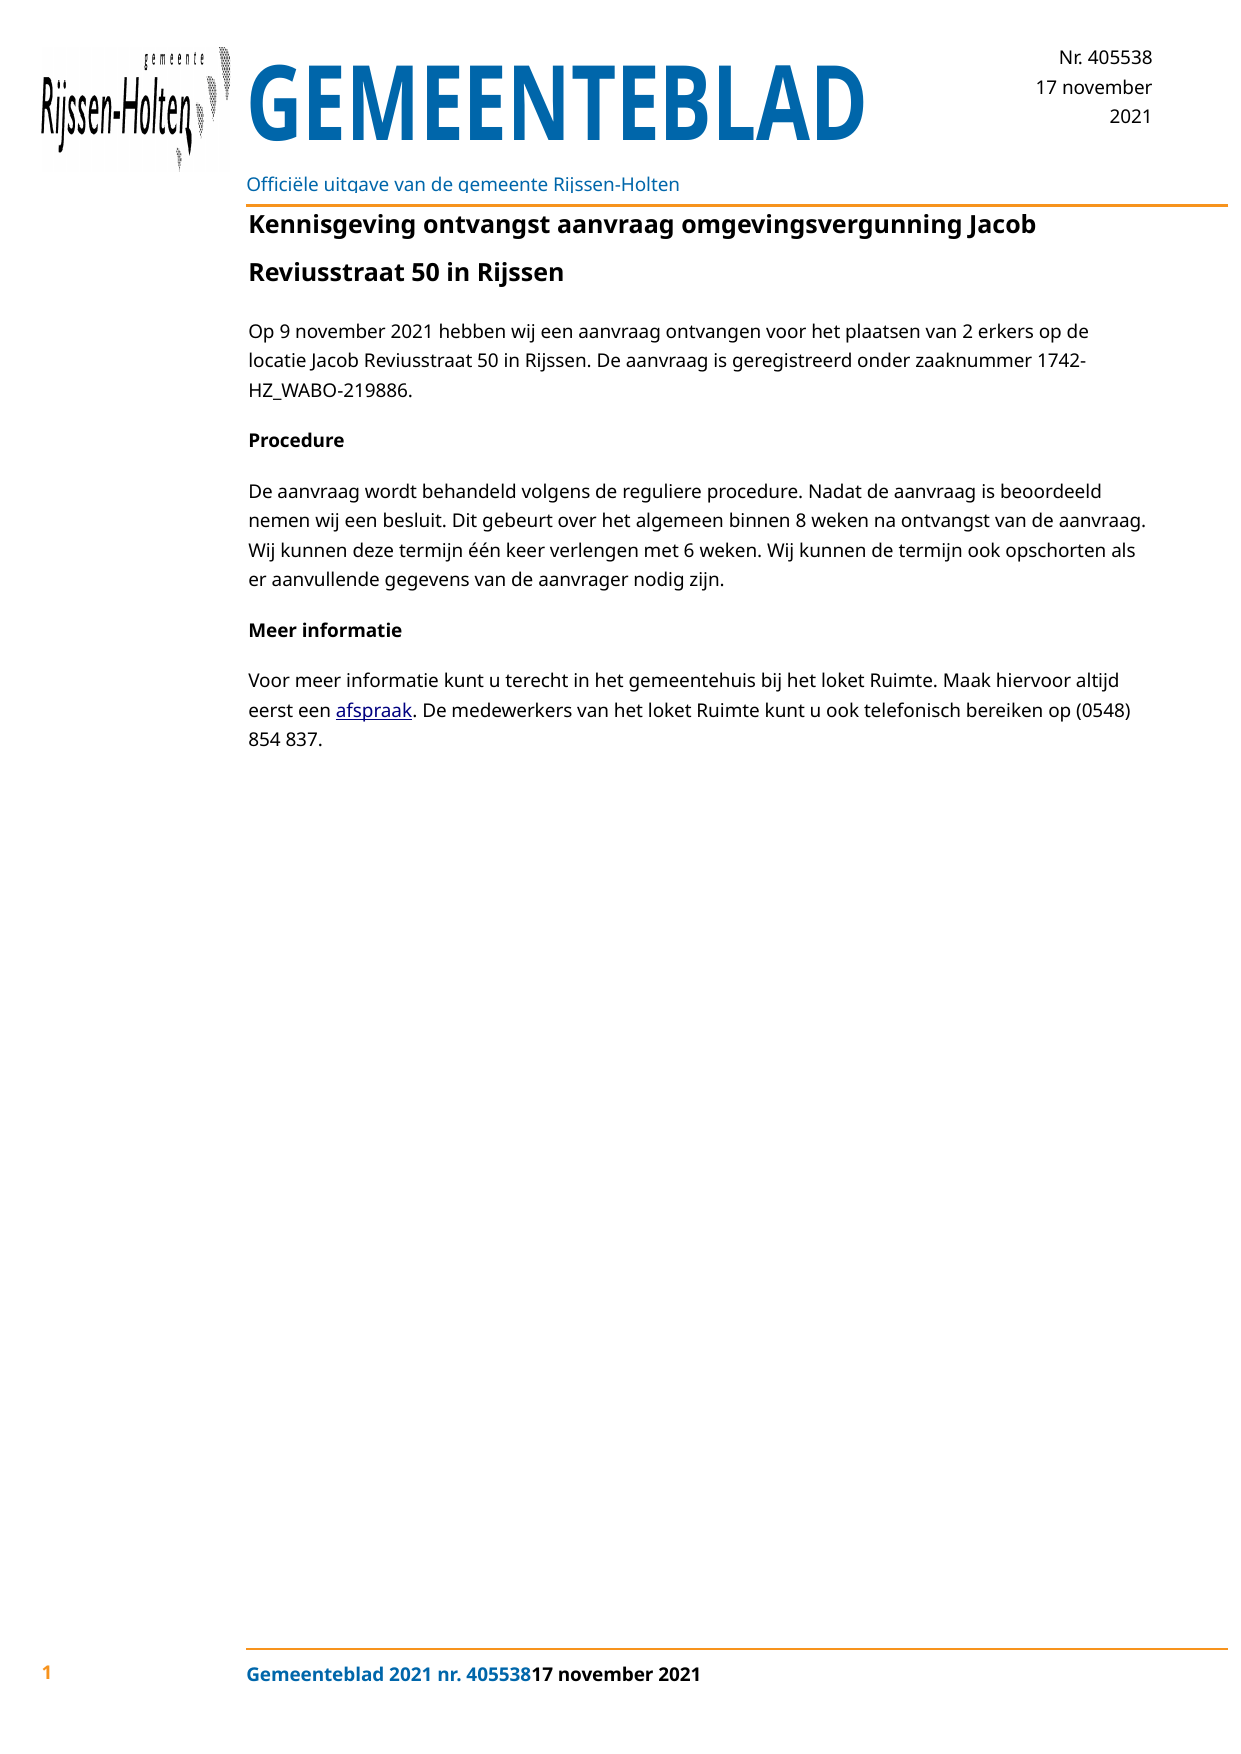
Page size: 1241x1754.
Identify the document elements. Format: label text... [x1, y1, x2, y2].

text Kennisgeving ontvangst aanvraag omgevingsvergunning Jacob Reviusstraat 50 in Rijssen [248, 207, 1152, 288]
text De aanvraag wordt behandeld volgens de reguliere procedure. Nadat de aanvraag is beoordeeld nemen wij een besluit. Dit gebeurt over het algemeen binnen 8 weken na ontvangst van de aanvraag. Wij kunnen deze termijn één keer verlengen met 6 weken. Wij kunnen de termijn ook opschorten als er aanvullende gegevens van de aanvrager nodig zijn. [248, 478, 1152, 592]
text Procedure [248, 427, 1152, 453]
text Op 9 november 2021 hebben wij een aanvraag ontvangen voor het plaatsen van 2 erkers op de locatie Jacob Reviusstraat 50 in Rijssen. De aanvraag is geregistreerd onder zaaknummer 1742-HZ_WABO-219886. [248, 318, 1152, 403]
text Meer informatie [248, 617, 1152, 643]
text Voor meer informatie kunt u terecht in het gemeentehuis bij het loket Ruimte. Maak hiervoor altijd eerst een afspraak. De medewerkers van het loket Ruimte kunt u ook telefonisch bereiken op (0548) 854 837. [248, 667, 1152, 752]
picture [41, 47, 231, 172]
